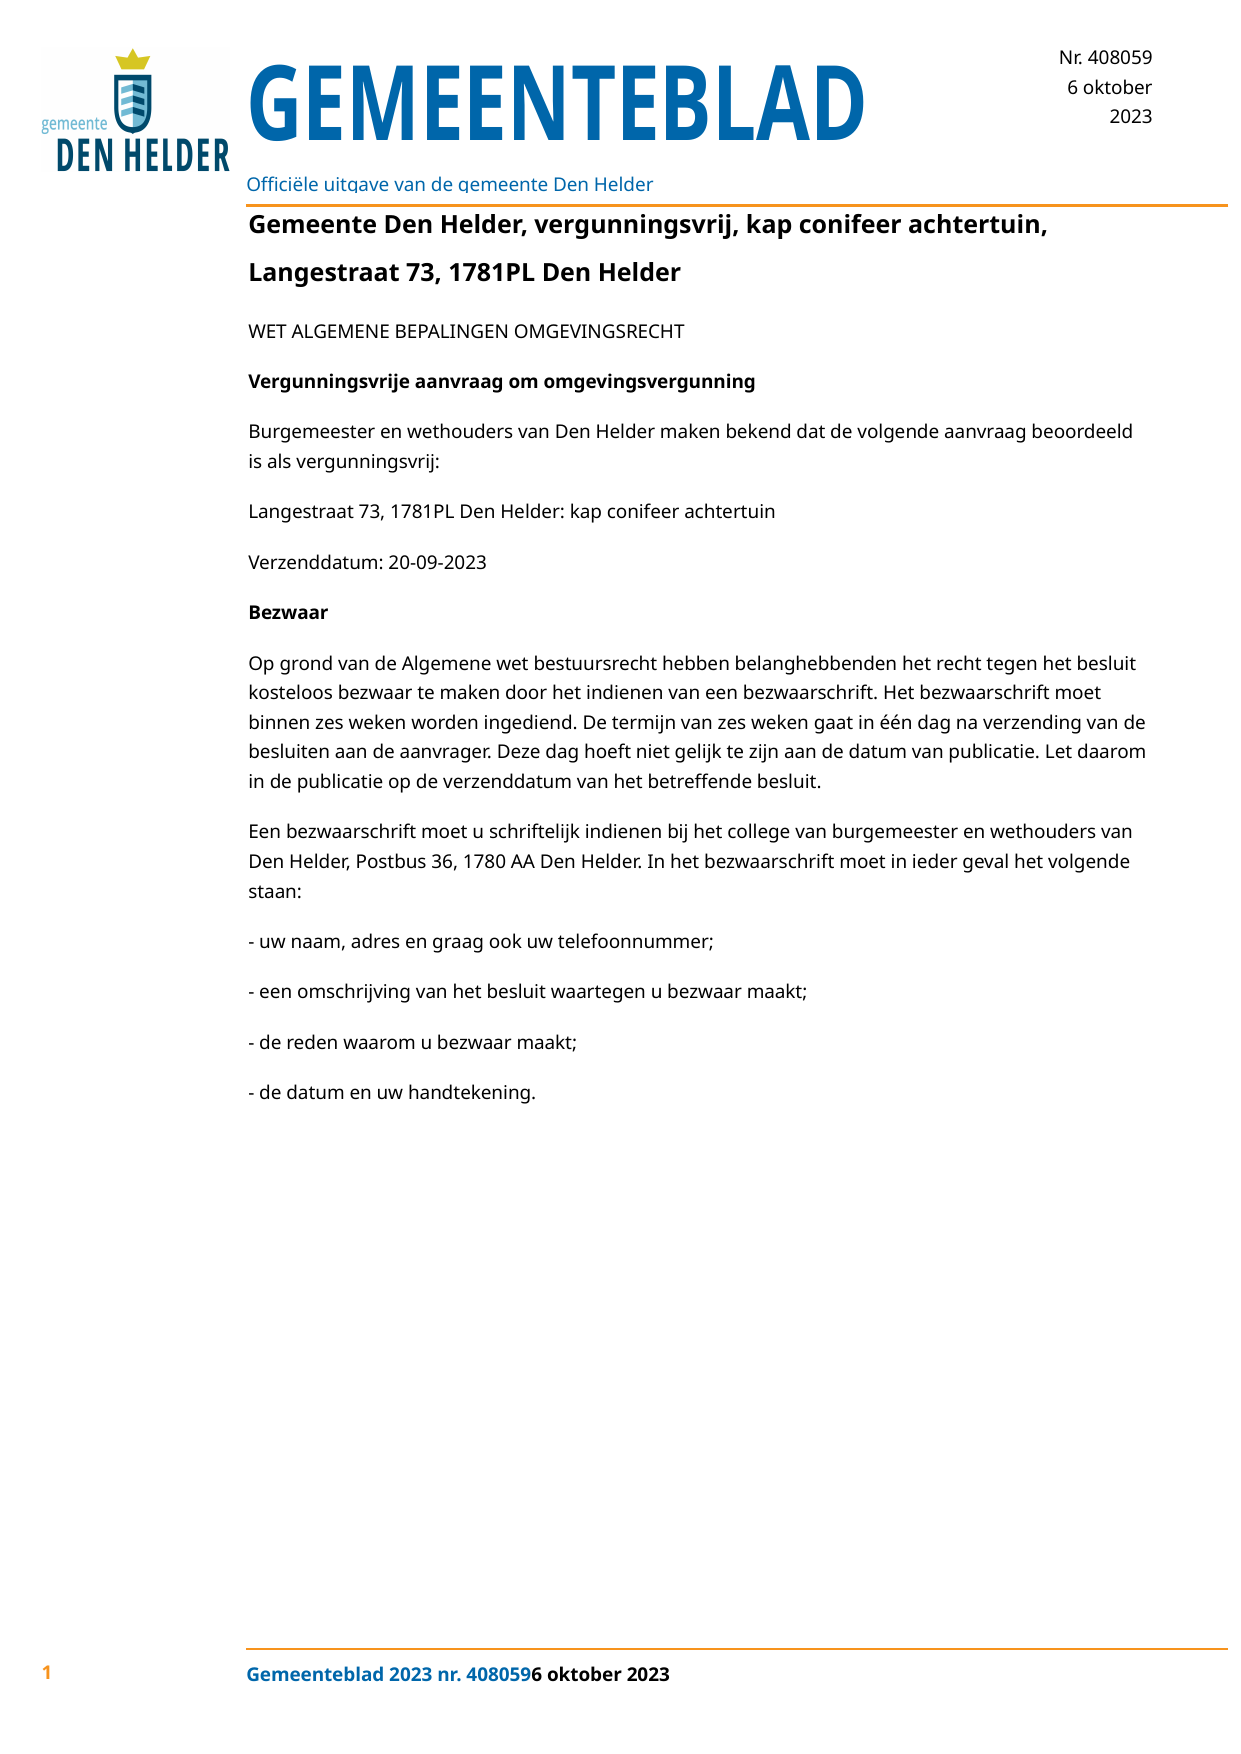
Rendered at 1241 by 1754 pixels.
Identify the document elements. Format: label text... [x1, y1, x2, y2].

picture [220, 160, 224, 172]
text Op grond van de Algemene wet bestuursrecht hebben belanghebbenden het recht tegen het besluit kosteloos bezwaar te maken door het indienen van een bezwaarschrift. Het bezwaarschrift moet binnen zes weken worden ingediend. De termijn van zes weken gaat in één dag na verzending van de besluiten aan de aanvrager. Deze dag hoeft niet gelijk te zijn aan de datum van publicatie. Let daarom in de publicatie op de verzenddatum van het betreffende besluit. [248, 650, 1152, 794]
text Langestraat 73, 1781PL Den Helder: kap conifeer achtertuin [248, 499, 1152, 524]
picture [100, 154, 106, 172]
picture [182, 144, 187, 165]
text Bezwaar [248, 599, 1152, 625]
picture [130, 157, 135, 172]
text - een omschrijving van het besluit waartegen u bezwaar maakt; [248, 979, 1152, 1004]
text - de datum en uw handtekening. [248, 1079, 1152, 1105]
text Een bezwaarschrift moet u schriftelijk indienen bij het college van burgemeester en wethouders van Den Helder, Postbus 36, 1780 AA Den Helder. In het bezwaarschrift moet in ieder geval het volgende staan: [248, 819, 1152, 904]
text Burgemeester en wethouders van Den Helder maken bekend dat de volgende aanvraag beoordeeld is als vergunningsvrij: [248, 419, 1152, 474]
text Vergunningsvrije aanvraag om omgevingsvergunning [248, 368, 1152, 394]
text - uw naam, adres en graag ook uw telefoonnummer; [248, 928, 1152, 954]
text WET ALGEMENE BEPALINGEN OMGEVINGSRECHT [248, 318, 1152, 344]
picture [41, 47, 231, 172]
text Gemeente Den Helder, vergunningsvrij, kap conifeer achtertuin, Langestraat 73, 1781PL Den Helder [248, 207, 1152, 288]
text - de reden waarom u bezwaar maakt; [248, 1029, 1152, 1055]
text Verzenddatum: 20-09-2023 [248, 549, 1152, 575]
picture [63, 144, 68, 165]
